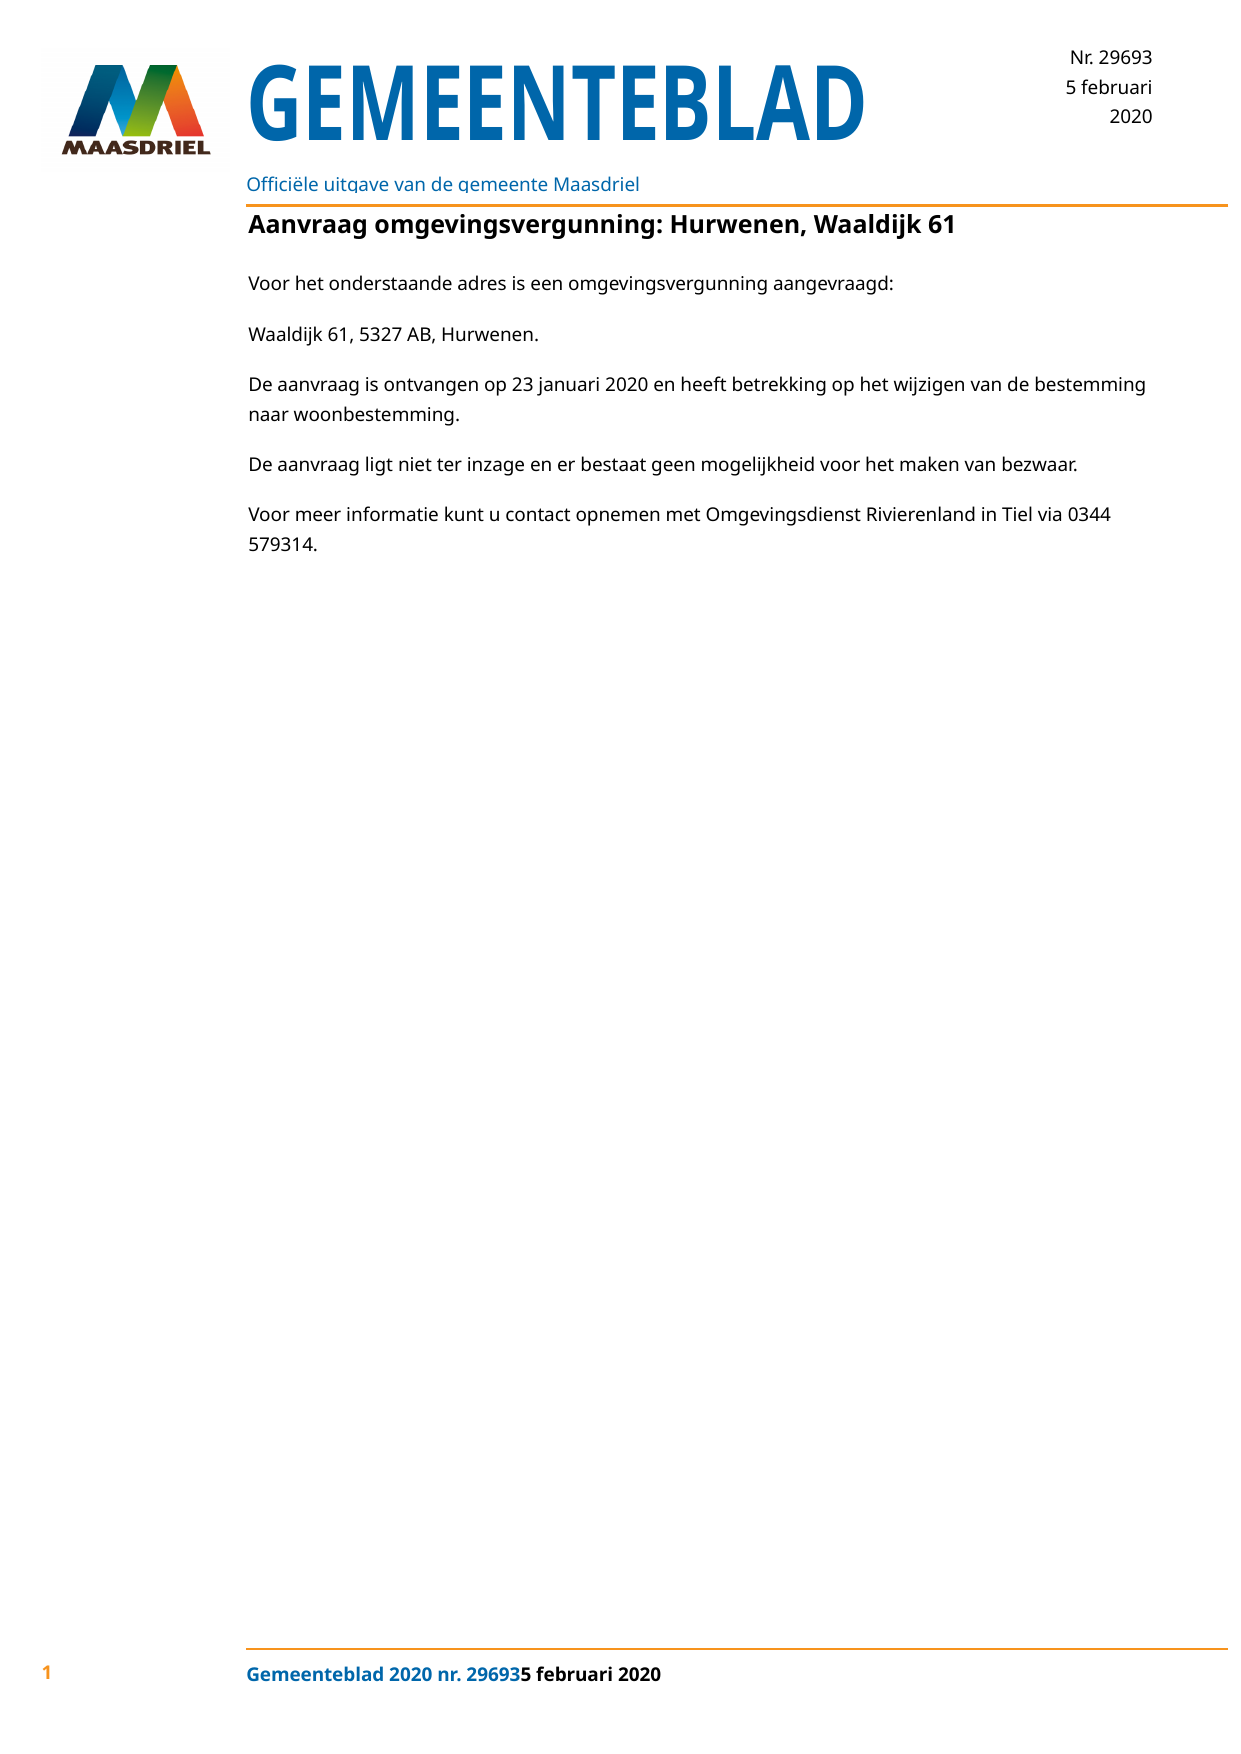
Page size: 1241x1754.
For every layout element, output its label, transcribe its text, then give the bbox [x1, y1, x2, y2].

text De aanvraag is ontvangen op 23 januari 2020 en heeft betrekking op het wijzigen van de bestemming naar woonbestemming. [248, 371, 1152, 426]
text De aanvraag ligt niet ter inzage en er bestaat geen mogelijkheid voor het maken van bezwaar. [248, 451, 1152, 477]
text Aanvraag omgevingsvergunning: Hurwenen, Waaldijk 61 [248, 207, 1152, 241]
text Voor het onderstaande adres is een omgevingsvergunning aangevraagd: [248, 270, 1152, 296]
picture [41, 47, 231, 172]
text Voor meer informatie kunt u contact opnemen met Omgevingsdienst Rivierenland in Tiel via 0344 579314. [248, 502, 1152, 557]
text Waaldijk 61, 5327 AB, Hurwenen. [248, 321, 1152, 346]
